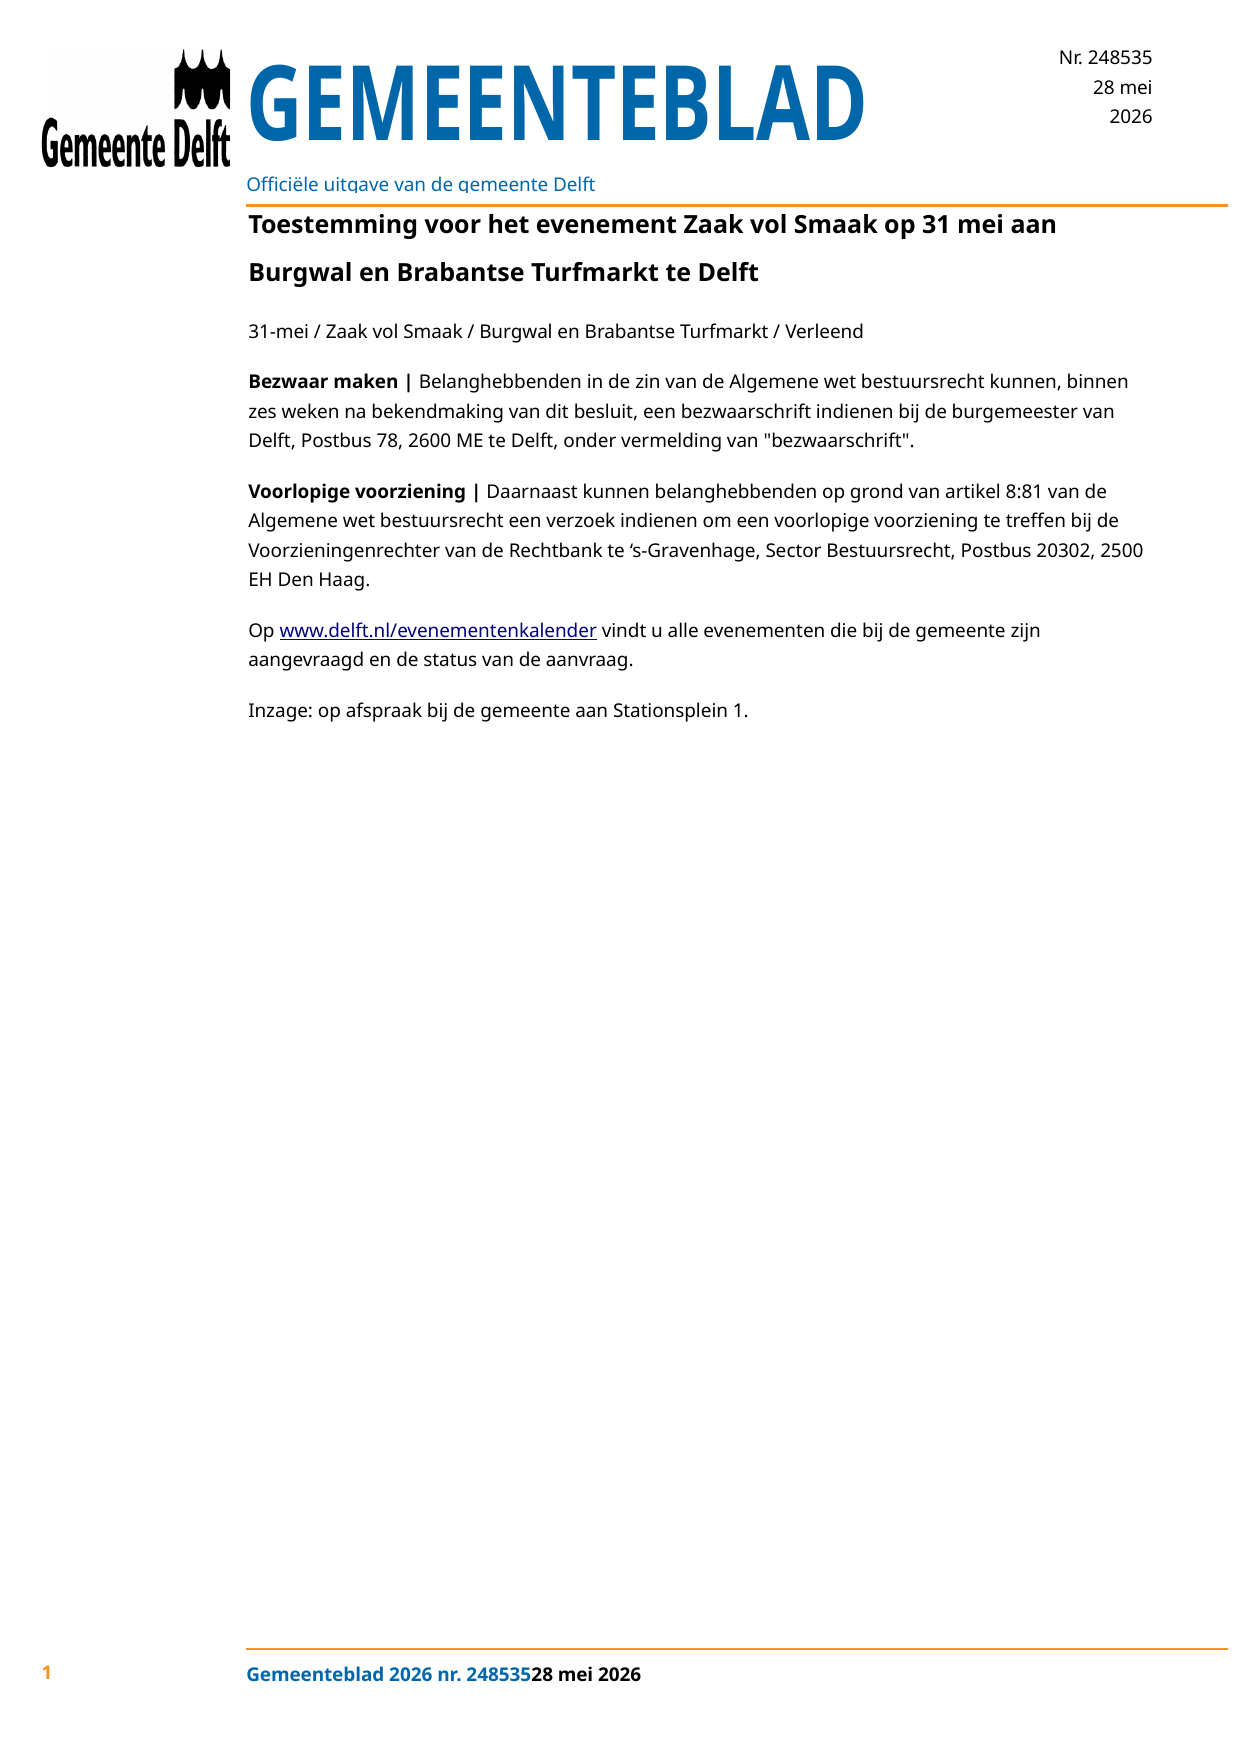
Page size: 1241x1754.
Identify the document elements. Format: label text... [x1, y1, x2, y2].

text Op www.delft.nl/evenementenkalender vindt u alle evenementen die bij de gemeente zijn aangevraagd en de status van de aanvraag. [248, 617, 1152, 672]
text Toestemming voor het evenement Zaak vol Smaak op 31 mei aan Burgwal en Brabantse Turfmarkt te Delft [248, 207, 1152, 288]
text Voorlopige voorziening | Daarnaast kunnen belanghebbenden op grond van artikel 8:81 van de Algemene wet bestuursrecht een verzoek indienen om een voorlopige voorziening te treffen bij de Voorzieningenrechter van de Rechtbank te ‘s-Gravenhage, Sector Bestuursrecht, Postbus 20302, 2500 EH Den Haag. [248, 478, 1152, 592]
picture [41, 47, 231, 172]
text 31-mei / Zaak vol Smaak / Burgwal en Brabantse Turfmarkt / Verleend [248, 318, 1152, 344]
text Bezwaar maken | Belanghebbenden in de zin van de Algemene wet bestuursrecht kunnen, binnen zes weken na bekendmaking van dit besluit, een bezwaarschrift indienen bij de burgemeester van Delft, Postbus 78, 2600 ME te Delft, onder vermelding van "bezwaarschrift". [248, 368, 1152, 453]
text Inzage: op afspraak bij de gemeente aan Stationsplein 1. [248, 697, 1152, 723]
